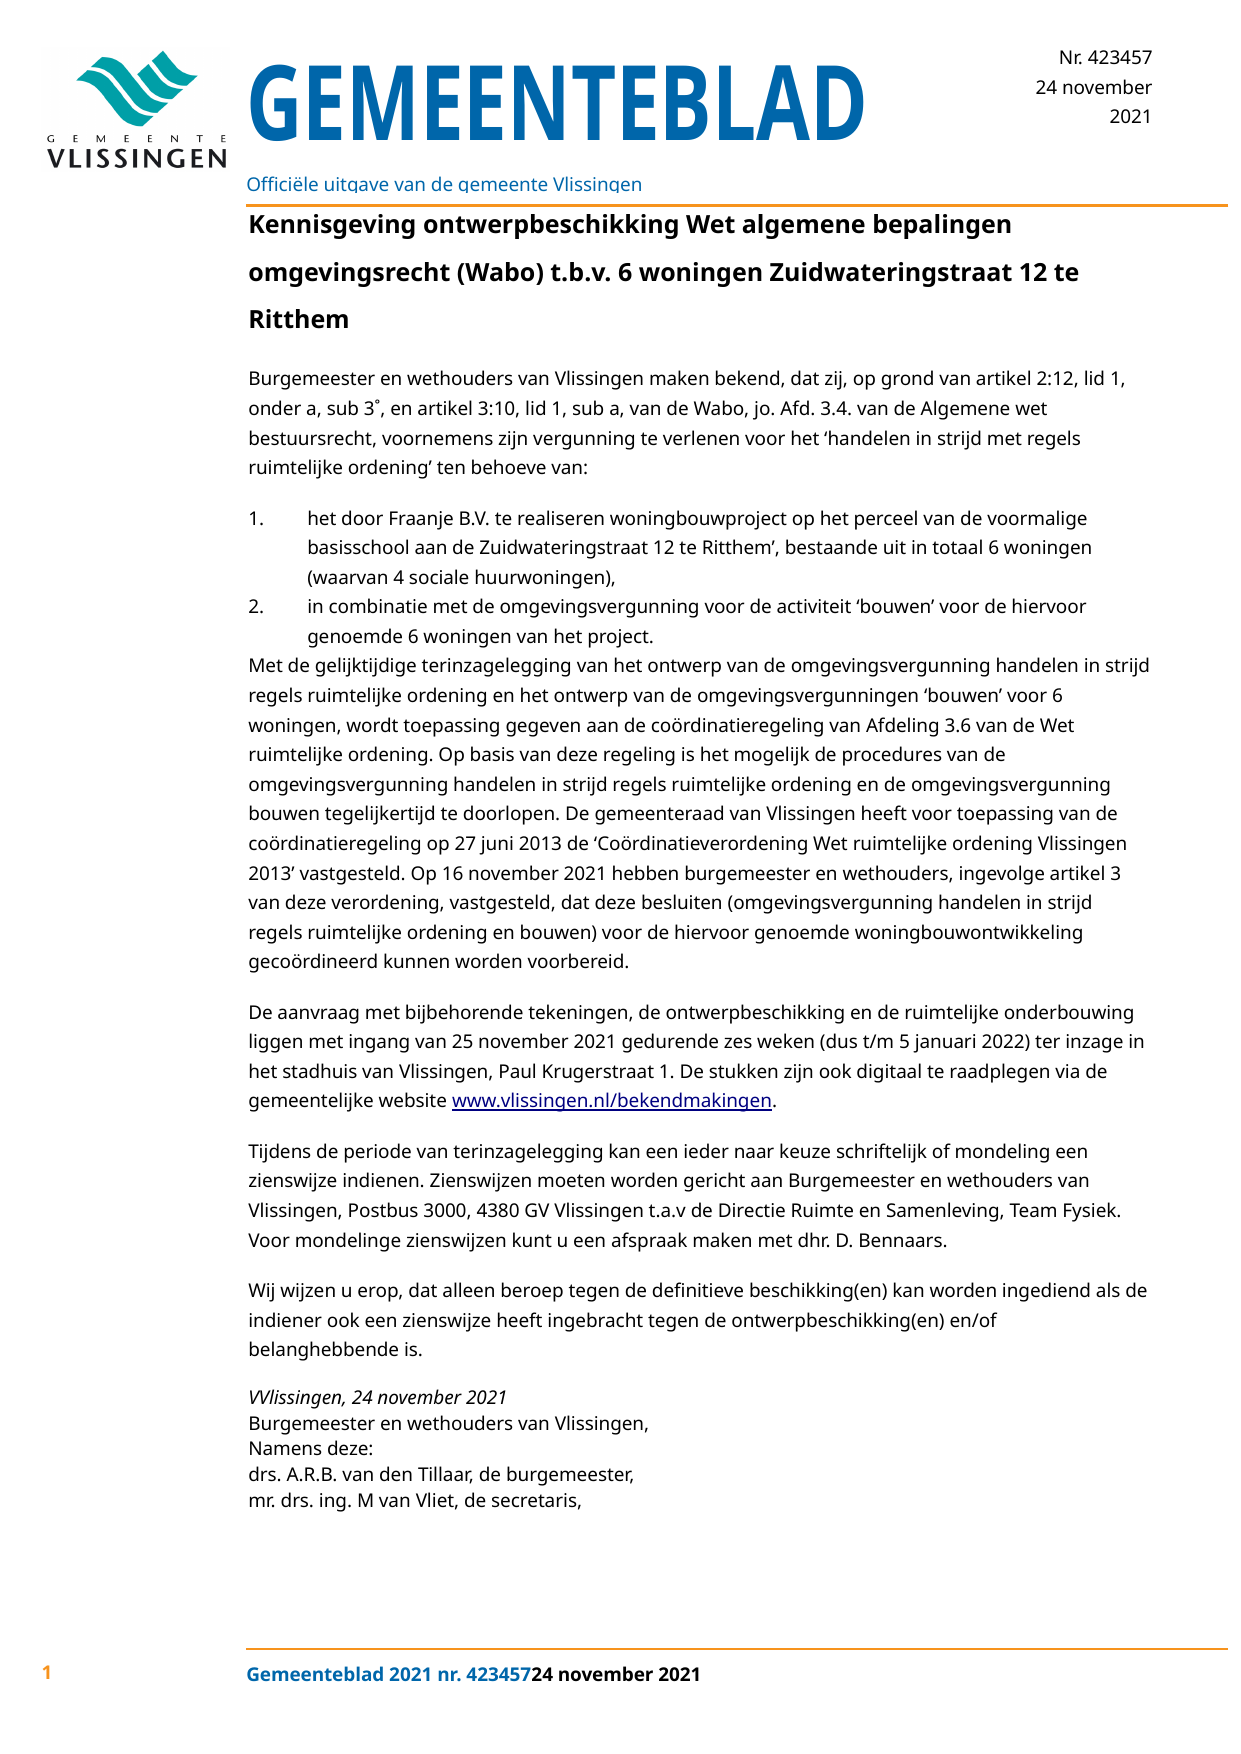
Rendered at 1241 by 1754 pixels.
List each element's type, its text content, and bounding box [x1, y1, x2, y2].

text De aanvraag met bijbehorende tekeningen, de ontwerpbeschikking en de ruimtelijke onderbouwing liggen met ingang van 25 november 2021 gedurende zes weken (dus t/m 5 januari 2022) ter inzage in het stadhuis van Vlissingen, Paul Krugerstraat 1. De stukken zijn ook digitaal te raadplegen via de gemeentelijke website www.vlissingen.nl/bekendmakingen. [248, 999, 1152, 1113]
text Kennisgeving ontwerpbeschikking Wet algemene bepalingen omgevingsrecht (Wabo) t.b.v. 6 woningen Zuidwateringstraat 12 te Ritthem [248, 207, 1152, 336]
text Wij wijzen u erop, dat alleen beroep tegen de definitieve beschikking(en) kan worden ingediend als de indiener ook een zienswijze heeft ingebracht tegen de ontwerpbeschikking(en) en/of belanghebbende is. [248, 1277, 1152, 1362]
text Tijdens de periode van terinzagelegging kan een ieder naar keuze schriftelijk of mondeling een zienswijze indienen. Zienswijzen moeten worden gericht aan Burgemeester en wethouders van Vlissingen, Postbus 3000, 4380 GV Vlissingen t.a.v de Directie Ruimte en Samenleving, Team Fysiek. Voor mondelinge zienswijzen kunt u een afspraak maken met dhr. D. Bennaars. [248, 1138, 1152, 1252]
text drs. A.R.B. van den Tillaar, de burgemeester, [248, 1461, 1152, 1487]
text Met de gelijktijdige terinzagelegging van het ontwerp van de omgevingsvergunning handelen in strijd regels ruimtelijke ordening en het ontwerp van de omgevingsvergunningen ‘bouwen’ voor 6 woningen, wordt toepassing gegeven aan de coördinatieregeling van Afdeling 3.6 van de Wet ruimtelijke ordening. Op basis van deze regeling is het mogelijk de procedures van de omgevingsvergunning handelen in strijd regels ruimtelijke ordening en de omgevingsvergunning bouwen tegelijkertijd te doorlopen. De gemeenteraad van Vlissingen heeft voor toepassing van de coördinatieregeling op 27 juni 2013 de ‘Coördinatieverordening Wet ruimtelijke ordening Vlissingen 2013’ vastgesteld. Op 16 november 2021 hebben burgemeester en wethouders, ingevolge artikel 3 van deze verordening, vastgesteld, dat deze besluiten (omgevingsvergunning handelen in strijd regels ruimtelijke ordening en bouwen) voor de hiervoor genoemde woningbouwontwikkeling gecoördineerd kunnen worden voorbereid. [248, 653, 1152, 974]
text mr. drs. ing. M van Vliet, de secretaris, [248, 1487, 1152, 1513]
text Burgemeester en wethouders van Vlissingen maken bekend, dat zij, op grond van artikel 2:12, lid 1, onder a, sub 3˚, en artikel 3:10, lid 1, sub a, van de Wabo, jo. Afd. 3.4. van de Algemene wet bestuursrecht, voornemens zijn vergunning te verlenen voor het ‘handelen in strijd met regels ruimtelijke ordening’ ten behoeve van: [248, 366, 1152, 480]
picture [41, 47, 231, 172]
text VVlissingen, 24 november 2021 [248, 1384, 1152, 1410]
list het door Fraanje B.V. te realiseren woningbouwproject op het perceel van de voormalige basisschool aan de Zuidwateringstraat 12 te Ritthem’, bestaande uit in totaal 6 woningen (waarvan 4 sociale huurwoningen), [248, 505, 1152, 589]
text Burgemeester en wethouders van Vlissingen, [248, 1410, 1152, 1436]
list in combinatie met de omgevingsvergunning voor de activiteit ‘bouwen’ voor de hiervoor genoemde 6 woningen van het project. [248, 593, 1152, 649]
text Namens deze: [248, 1436, 1152, 1461]
